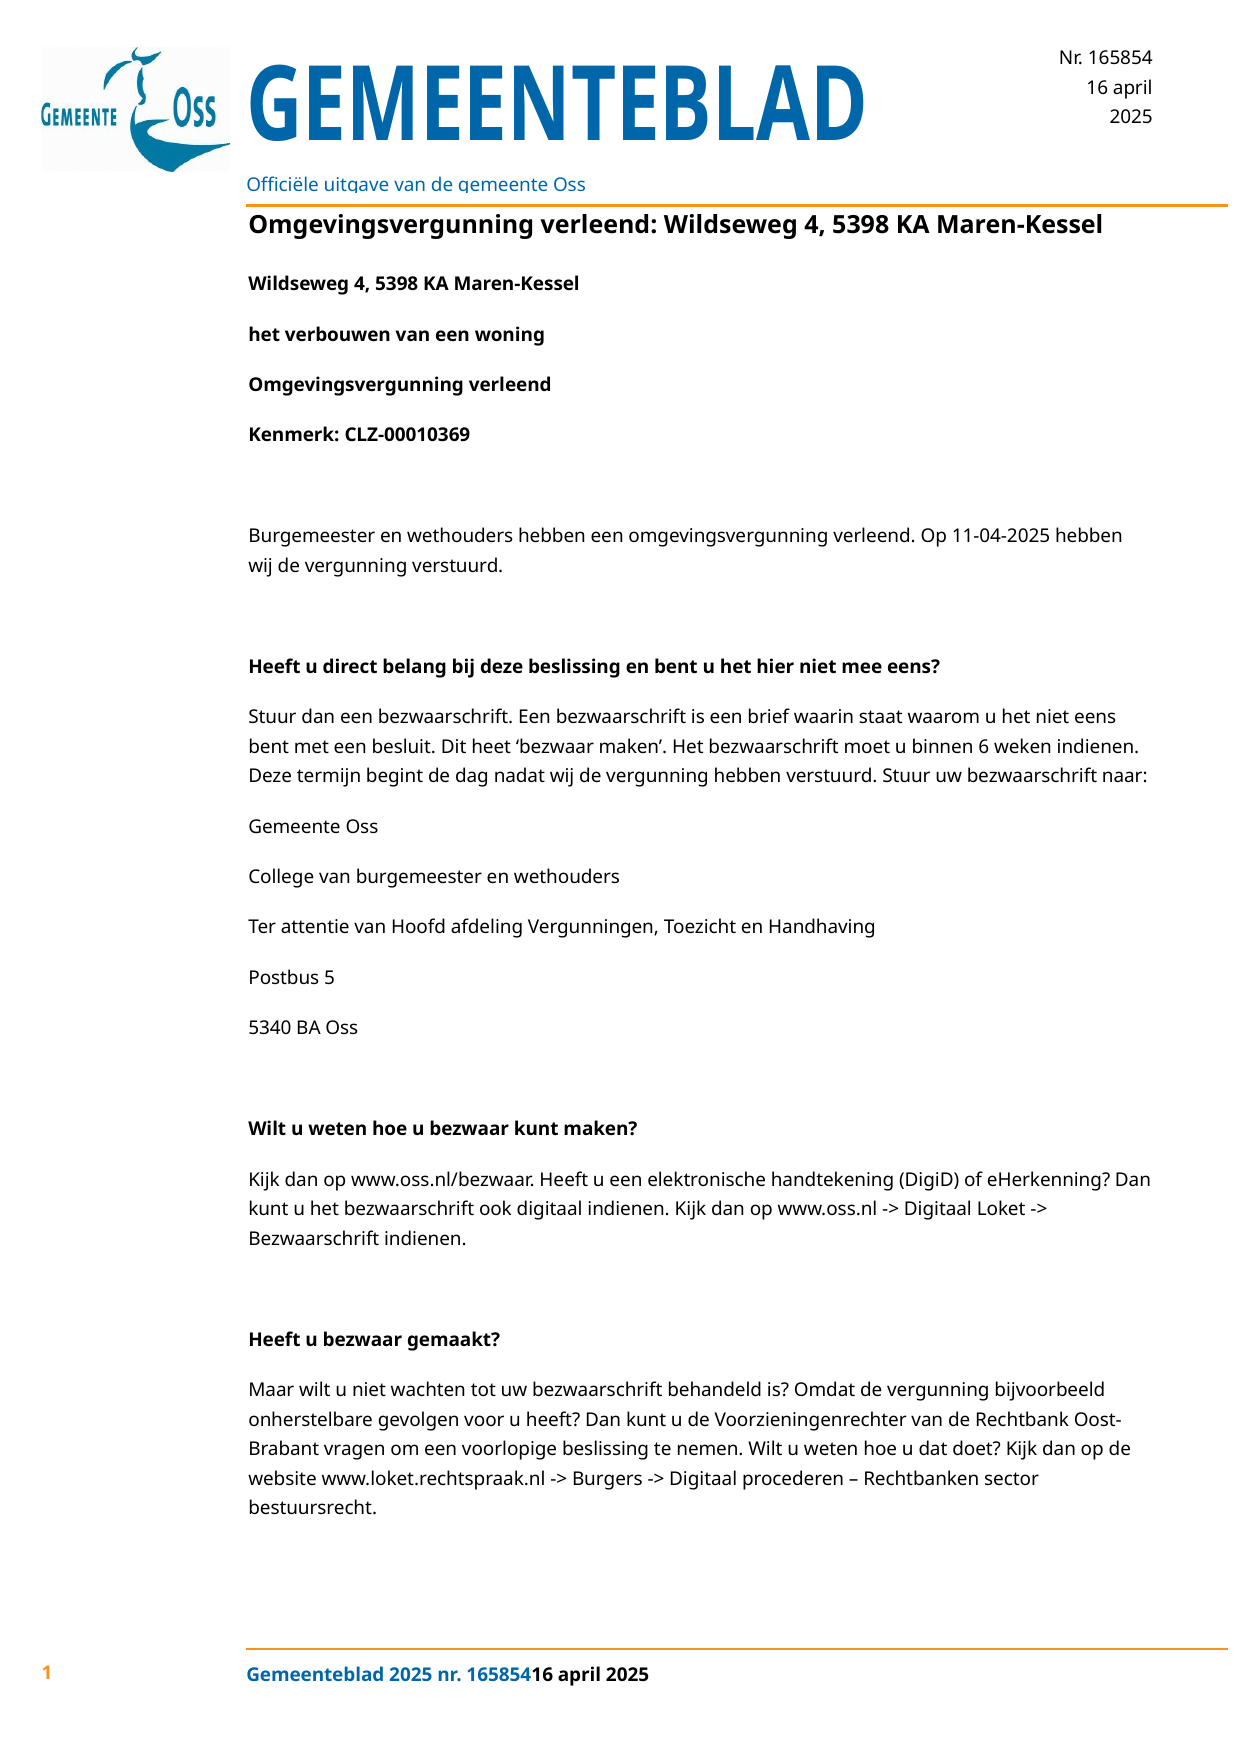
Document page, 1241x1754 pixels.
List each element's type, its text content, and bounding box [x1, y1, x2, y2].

text Burgemeester en wethouders hebben een omgevingsvergunning verleend. Op 11-04-2025 hebben wij de vergunning verstuurd. [248, 522, 1152, 578]
text het verbouwen van een woning [248, 321, 1152, 346]
text Omgevingsvergunning verleend: Wildseweg 4, 5398 KA Maren-Kessel [248, 207, 1152, 241]
picture [41, 47, 231, 172]
text Heeft u direct belang bij deze beslissing en bent u het hier niet mee eens? [248, 653, 1152, 678]
text Wildseweg 4, 5398 KA Maren-Kessel [248, 270, 1152, 296]
text Wilt u weten hoe u bezwaar kunt maken? [248, 1115, 1152, 1141]
text Postbus 5 [248, 964, 1152, 990]
text Ter attentie van Hoofd afdeling Vergunningen, Toezicht en Handhaving [248, 914, 1152, 939]
text Kijk dan op www.oss.nl/bezwaar. Heeft u een elektronische handtekening (DigiD) of eHerkenning? Dan kunt u het bezwaarschrift ook digitaal indienen. Kijk dan op www.oss.nl -> Digitaal Loket -> Bezwaarschrift indienen. [248, 1166, 1152, 1251]
text Omgevingsvergunning verleend [248, 371, 1152, 397]
text 5340 BA Oss [248, 1014, 1152, 1040]
text Gemeente Oss [248, 813, 1152, 838]
text Heeft u bezwaar gemaakt? [248, 1326, 1152, 1351]
text Maar wilt u niet wachten tot uw bezwaarschrift behandeld is? Omdat de vergunning bijvoorbeeld onherstelbare gevolgen voor u heeft? Dan kunt u de Voorzieningenrechter van de Rechtbank Oost-Brabant vragen om een voorlopige beslissing te nemen. Wilt u weten hoe u dat doet? Kijk dan op de website www.loket.rechtspraak.nl -> Burgers -> Digitaal procederen – Rechtbanken sector bestuursrecht. [248, 1376, 1152, 1520]
text College van burgemeester en wethouders [248, 863, 1152, 889]
text Kenmerk: CLZ-00010369 [248, 422, 1152, 447]
text Stuur dan een bezwaarschrift. Een bezwaarschrift is een brief waarin staat waarom u het niet eens bent met een besluit. Dit heet ‘bezwaar maken’. Het bezwaarschrift moet u binnen 6 weken indienen. Deze termijn begint de dag nadat wij de vergunning hebben verstuurd. Stuur uw bezwaarschrift naar: [248, 703, 1152, 788]
